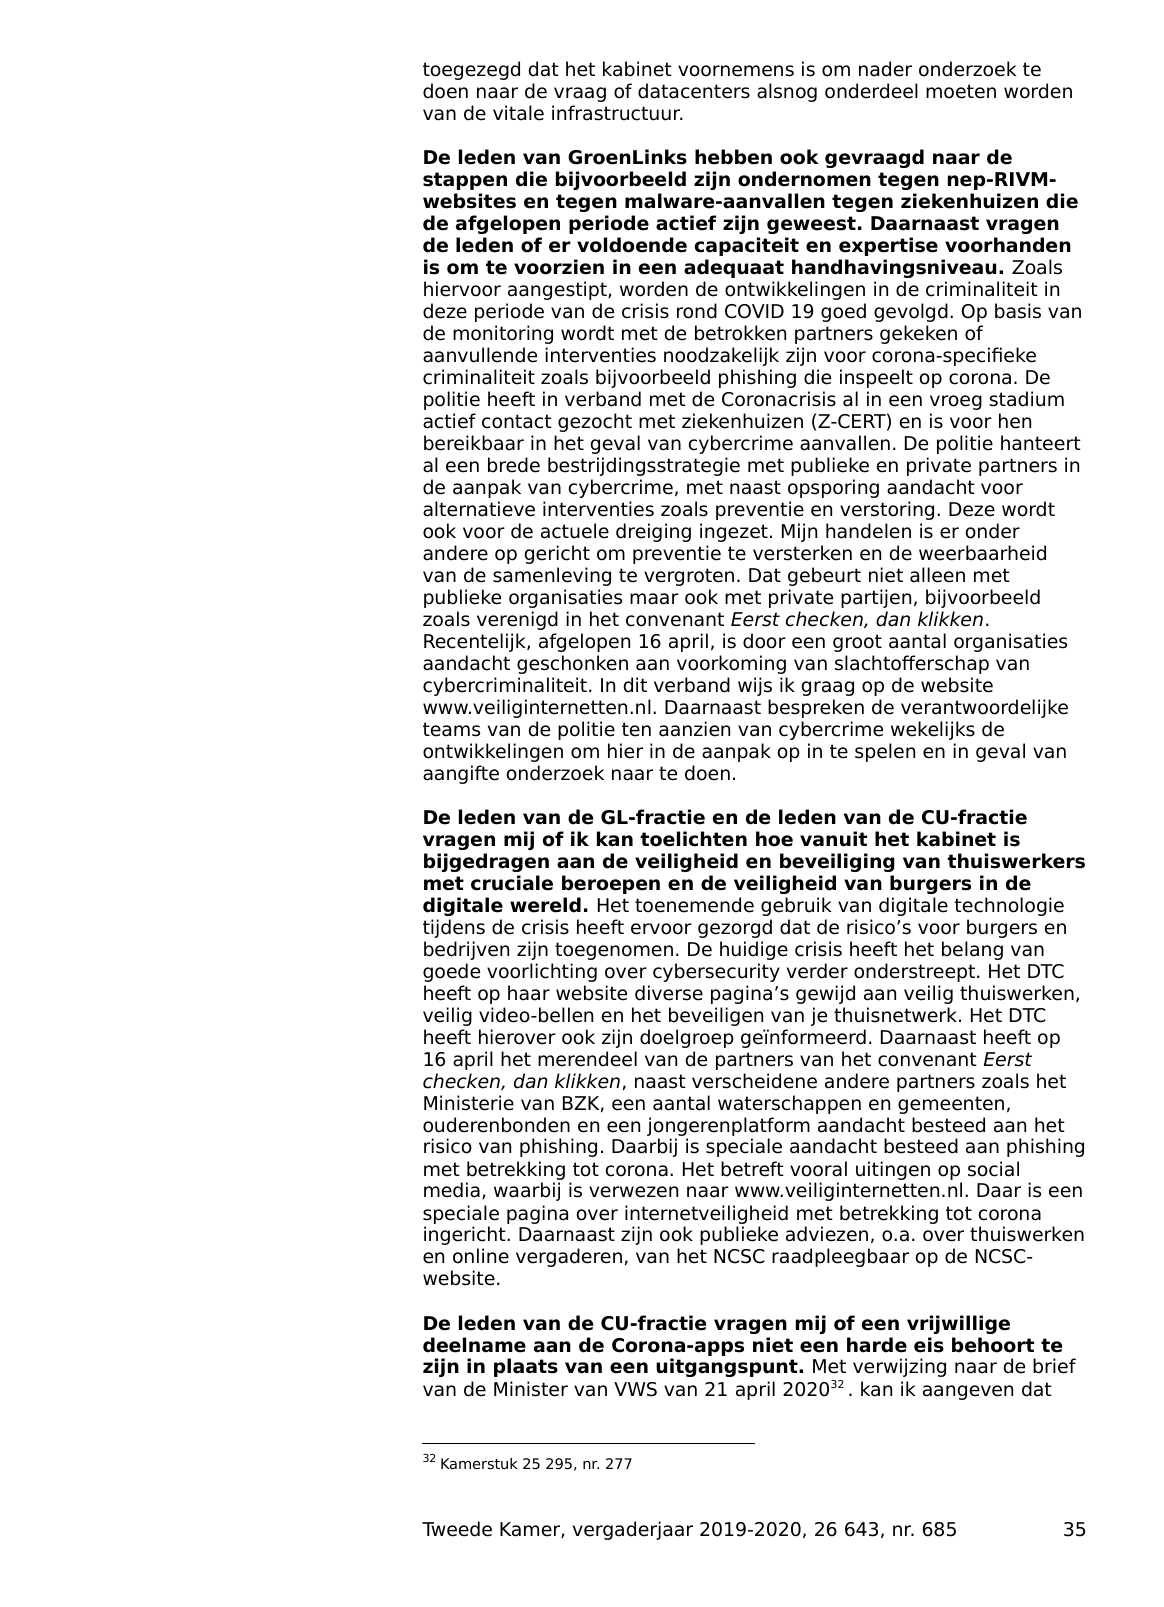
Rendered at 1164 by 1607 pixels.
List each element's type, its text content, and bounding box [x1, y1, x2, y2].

text De leden van de CU-fractie vragen mij of een vrijwillige deelname aan de Corona-apps niet een harde eis behoort te zijn in plaats van een uitgangspunt. Met verwijzing naar de brief van de Minister van VWS van 21 april 2020. kan ik aangeven dat [422, 1312, 1087, 1400]
text De leden van GroenLinks hebben ook gevraagd naar de stappen die bijvoorbeeld zijn ondernomen tegen nep-RIVM-websites en tegen malware-aanvallen tegen ziekenhuizen die de afgelopen periode actief zijn geweest. Daarnaast vragen de leden of er voldoende capaciteit en expertise voorhanden is om te voorzien in een adequaat handhavingsniveau. Zoals hiervoor aangestipt, worden de ontwikkelingen in de criminaliteit in deze periode van de crisis rond COVID 19 goed gevolgd. Op basis van de monitoring wordt met de betrokken partners gekeken of aanvullende interventies noodzakelijk zijn voor corona-specifieke criminaliteit zoals bijvoorbeeld phishing die inspeelt op corona. De politie heeft in verband met de Coronacrisis al in een vroeg stadium actief contact gezocht met ziekenhuizen (Z-CERT) en is voor hen bereikbaar in het geval van cybercrime aanvallen. De politie hanteert al een brede bestrijdingsstrategie met publieke en private partners in de aanpak van cybercrime, met naast opsporing aandacht voor alternatieve interventies zoals preventie en verstoring. Deze wordt ook voor de actuele dreiging ingezet. Mijn handelen is er onder andere op gericht om preventie te versterken en de weerbaarheid van de samenleving te vergroten. Dat gebeurt niet alleen met publieke organisaties maar ook met private partijen, bijvoorbeeld zoals verenigd in het convenant Eerst checken, dan klikken. Recentelijk, afgelopen 16 april, is door een groot aantal organisaties aandacht geschonken aan voorkoming van slachtofferschap van cybercriminaliteit. In dit verband wijs ik graag op de website www.veiliginternetten.nl. Daarnaast bespreken de verantwoordelijke teams van de politie ten aanzien van cybercrime wekelijks de ontwikkelingen om hier in de aanpak op in te spelen en in geval van aangifte onderzoek naar te doen. [422, 147, 1087, 784]
text toegezegd dat het kabinet voornemens is om nader onderzoek te doen naar de vraag of datacenters alsnog onderdeel moeten worden van de vitale infrastructuur. [422, 59, 1087, 125]
text De leden van de GL-fractie en de leden van de CU-fractie vragen mij of ik kan toelichten hoe vanuit het kabinet is bijgedragen aan de veiligheid en beveiliging van thuiswerkers met cruciale beroepen en de veiligheid van burgers in de digitale wereld. Het toenemende gebruik van digitale technologie tijdens de crisis heeft ervoor gezorgd dat de risico’s voor burgers en bedrijven zijn toegenomen. De huidige crisis heeft het belang van goede voorlichting over cybersecurity verder onderstreept. Het DTC heeft op haar website diverse pagina’s gewijd aan veilig thuiswerken, veilig video-bellen en het beveiligen van je thuisnetwerk. Het DTC heeft hierover ook zijn doelgroep geïnformeerd. Daarnaast heeft op 16 april het merendeel van de partners van het convenant Eerst checken, dan klikken, naast verscheidene andere partners zoals het Ministerie van BZK, een aantal waterschappen en gemeenten, ouderenbonden en een jongerenplatform aandacht besteed aan het risico van phishing. Daarbij is speciale aandacht besteed aan phishing met betrekking tot corona. Het betreft vooral uitingen op social media, waarbij is verwezen naar www.veiliginternetten.nl. Daar is een speciale pagina over internetveiligheid met betrekking tot corona ingericht. Daarnaast zijn ook publieke adviezen, o.a. over thuiswerken en online vergaderen, van het NCSC raadpleegbaar op de NCSC-website. [422, 807, 1087, 1290]
text Kamerstuk 25 295, nr. 277 [422, 1452, 1087, 1474]
